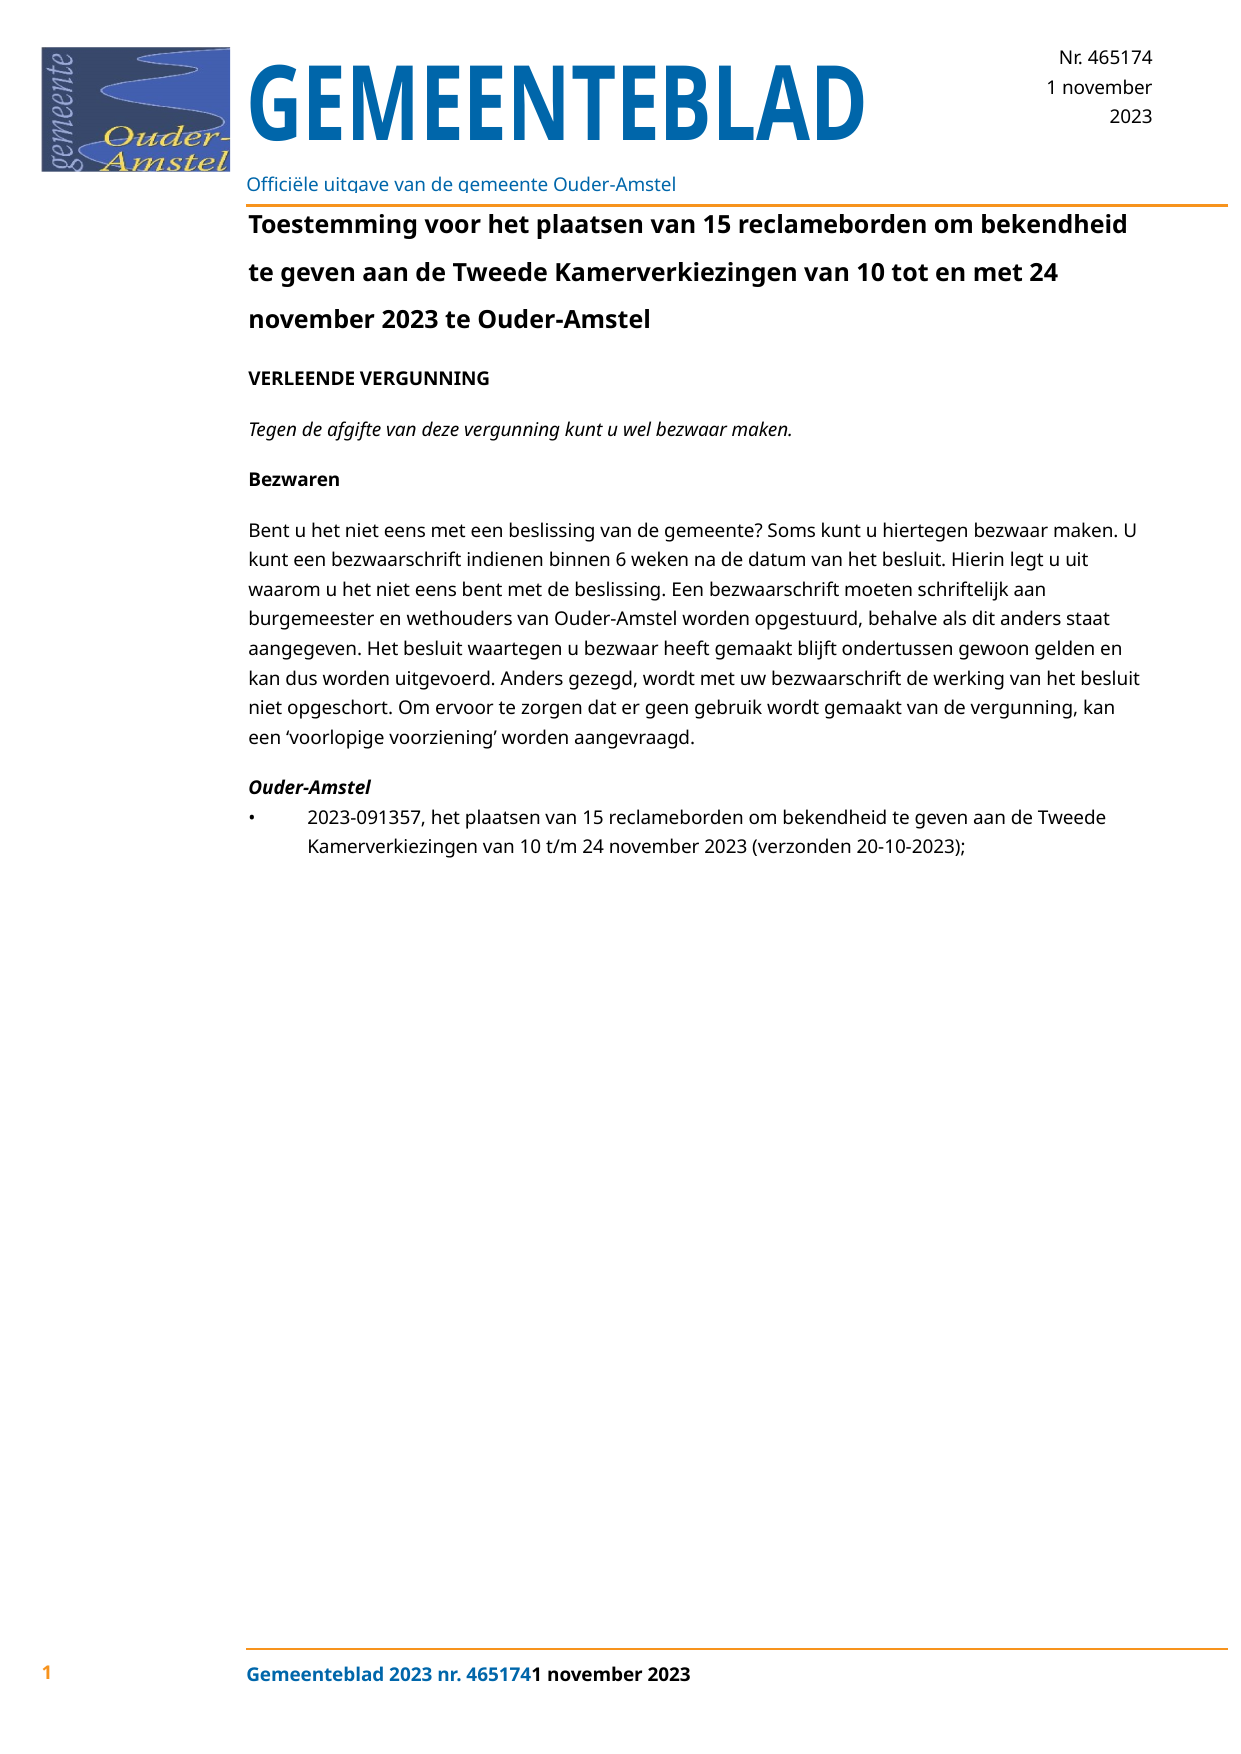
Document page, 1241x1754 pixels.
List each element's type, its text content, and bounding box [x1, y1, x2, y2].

picture [41, 47, 231, 172]
text Ouder-Amstel [248, 774, 1152, 800]
text Bent u het niet eens met een beslissing van de gemeente? Soms kunt u hiertegen bezwaar maken. U kunt een bezwaarschrift indienen binnen 6 weken na de datum van het besluit. Hierin legt u uit waarom u het niet eens bent met de beslissing. Een bezwaarschrift moeten schriftelijk aan burgemeester en wethouders van Ouder-Amstel worden opgestuurd, behalve als dit anders staat aangegeven. Het besluit waartegen u bezwaar heeft gemaakt blijft ondertussen gewoon gelden en kan dus worden uitgevoerd. Anders gezegd, wordt met uw bezwaarschrift de werking van het besluit niet opgeschort. Om ervoor te zorgen dat er geen gebruik wordt gemaakt van de vergunning, kan een ‘voorlopige voorziening’ worden aangevraagd. [248, 517, 1152, 749]
list 2023-091357, het plaatsen van 15 reclameborden om bekendheid te geven aan de Tweede Kamerverkiezingen van 10 t/m 24 november 2023 (verzonden 20-10-2023); [248, 804, 1152, 859]
text Bezwaren [248, 466, 1152, 492]
text Toestemming voor het plaatsen van 15 reclameborden om bekendheid te geven aan de Tweede Kamerverkiezingen van 10 tot en met 24 november 2023 te Ouder-Amstel [248, 207, 1152, 336]
text Tegen de afgifte van deze vergunning kunt u wel bezwaar maken. [248, 416, 1152, 442]
text VERLEENDE VERGUNNING [248, 366, 1152, 391]
